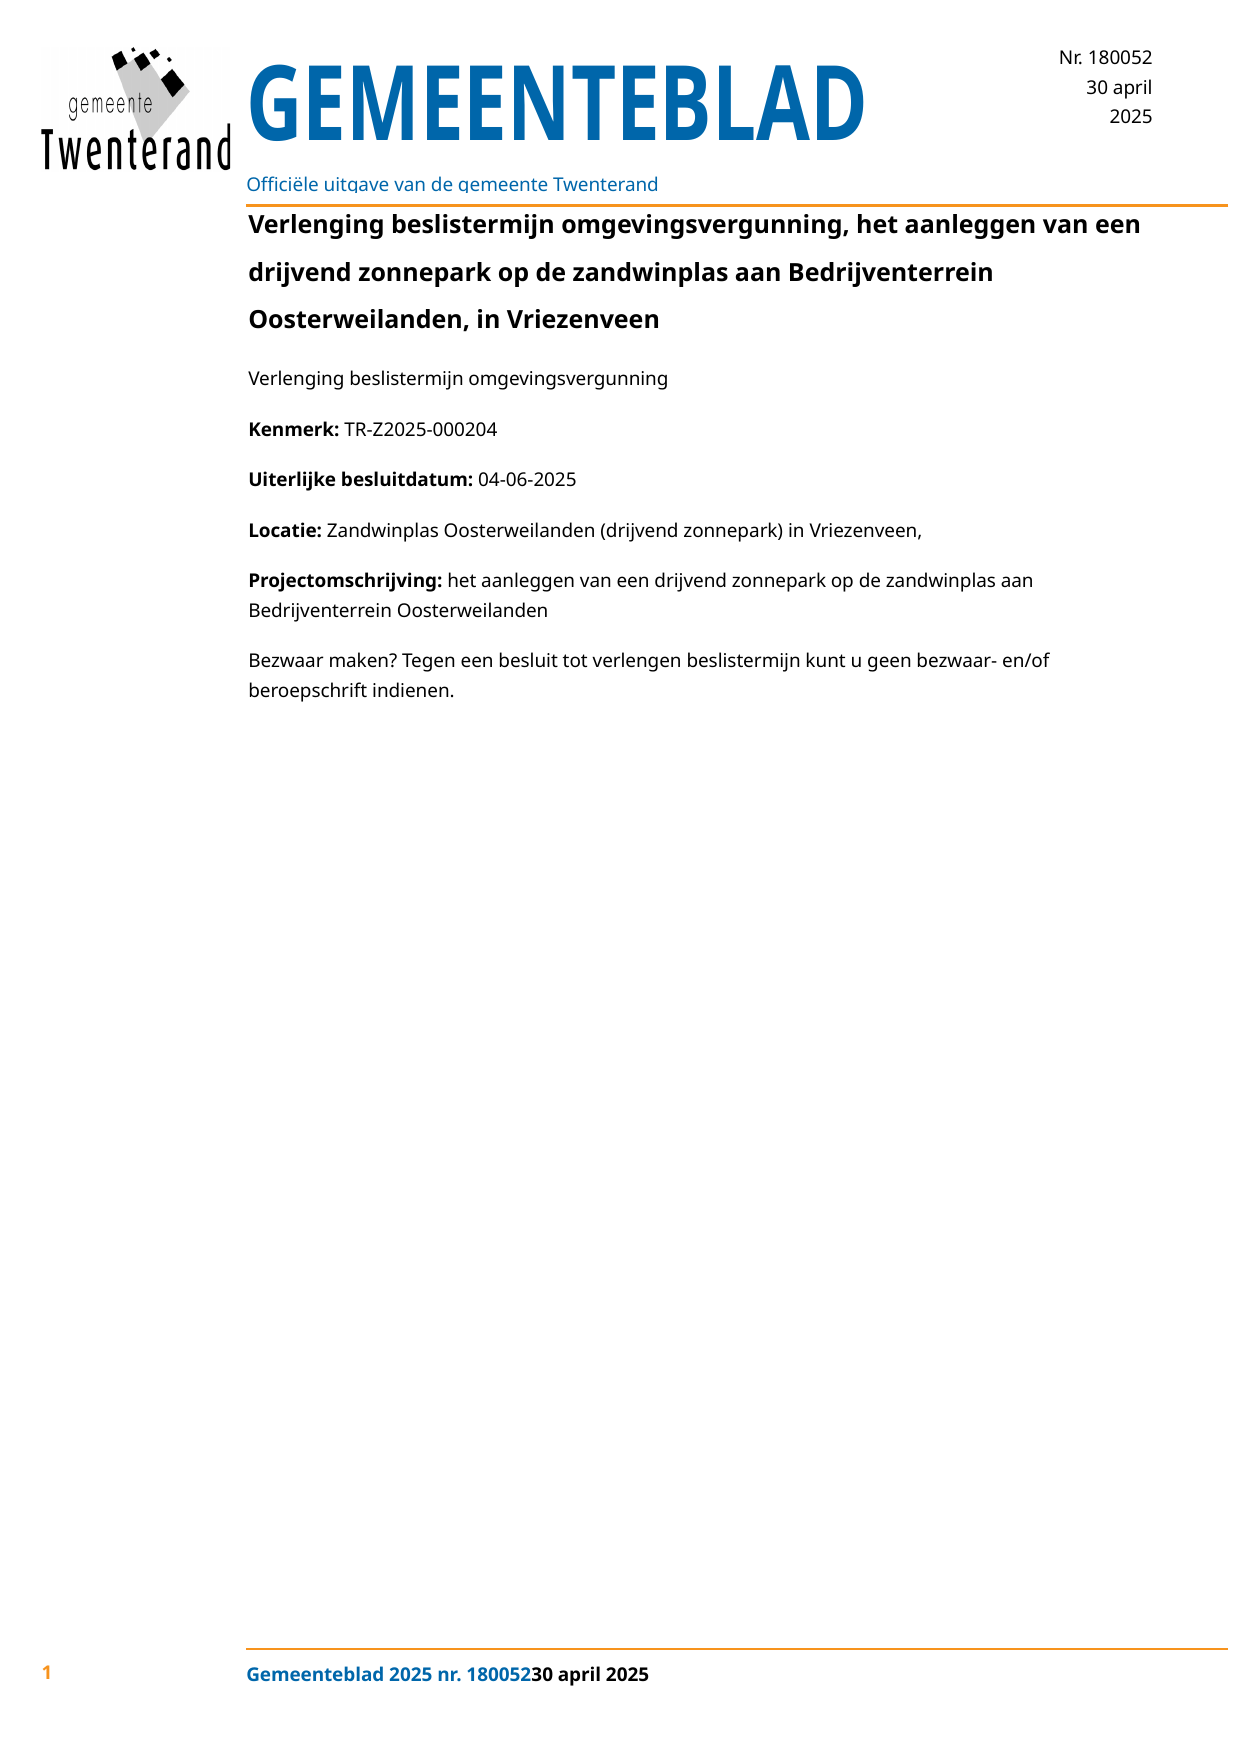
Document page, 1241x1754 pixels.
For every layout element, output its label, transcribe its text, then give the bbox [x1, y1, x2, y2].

text Verlenging beslistermijn omgevingsvergunning [248, 366, 1152, 391]
text Locatie: Zandwinplas Oosterweilanden (drijvend zonnepark) in Vriezenveen, [248, 517, 1152, 542]
text Bezwaar maken? Tegen een besluit tot verlengen beslistermijn kunt u geen bezwaar- en/of beroepschrift indienen. [248, 647, 1152, 702]
text Kenmerk: TR-Z2025-000204 [248, 416, 1152, 442]
text Uiterlijke besluitdatum: 04-06-2025 [248, 466, 1152, 492]
text Verlenging beslistermijn omgevingsvergunning, het aanleggen van een drijvend zonnepark op de zandwinplas aan Bedrijventerrein Oosterweilanden, in Vriezenveen [248, 207, 1152, 336]
text Projectomschrijving: het aanleggen van een drijvend zonnepark op de zandwinplas aan Bedrijventerrein Oosterweilanden [248, 567, 1152, 622]
picture [41, 47, 231, 172]
